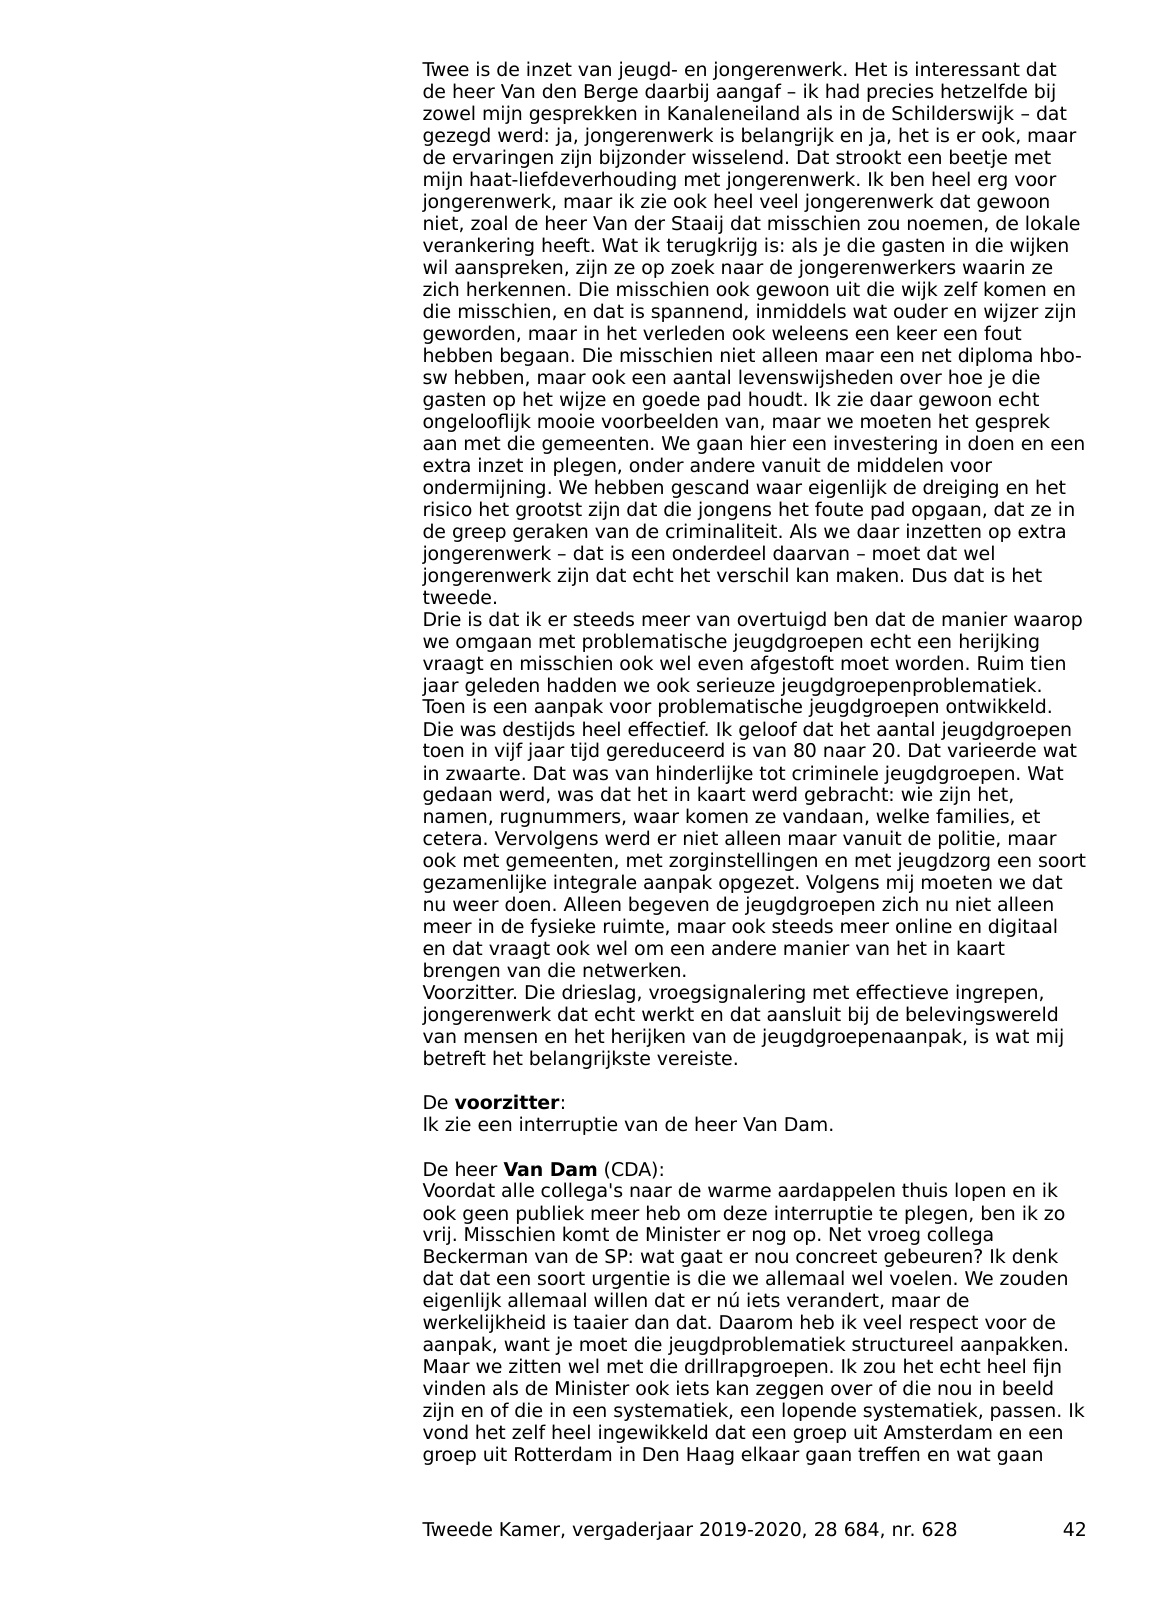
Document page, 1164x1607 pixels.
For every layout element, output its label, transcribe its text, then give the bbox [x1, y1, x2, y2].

text Voordat alle collega's naar de warme aardappelen thuis lopen en ik ook geen publiek meer heb om deze interruptie te plegen, ben ik zo vrij. Misschien komt de Minister er nog op. Net vroeg collega Beckerman van de SP: wat gaat er nou concreet gebeuren? Ik denk dat dat een soort urgentie is die we allemaal wel voelen. We zouden eigenlijk allemaal willen dat er nú iets verandert, maar de werkelijkheid is taaier dan dat. Daarom heb ik veel respect voor de aanpak, want je moet die jeugdproblematiek structureel aanpakken. Maar we zitten wel met die drillrapgroepen. Ik zou het echt heel fijn vinden als de Minister ook iets kan zeggen over of die nou in beeld zijn en of die in een systematiek, een lopende systematiek, passen. Ik vond het zelf heel ingewikkeld dat een groep uit Amsterdam en een groep uit Rotterdam in Den Haag elkaar gaan treffen en wat gaan [422, 1180, 1087, 1466]
text Drie is dat ik er steeds meer van overtuigd ben dat de manier waarop we omgaan met problematische jeugdgroepen echt een herijking vraagt en misschien ook wel even afgestoft moet worden. Ruim tien jaar geleden hadden we ook serieuze jeugdgroepenproblematiek. Toen is een aanpak voor problematische jeugdgroepen ontwikkeld. Die was destijds heel effectief. Ik geloof dat het aantal jeugdgroepen toen in vijf jaar tijd gereduceerd is van 80 naar 20. Dat varieerde wat in zwaarte. Dat was van hinderlijke tot criminele jeugdgroepen. Wat gedaan werd, was dat het in kaart werd gebracht: wie zijn het, namen, rugnummers, waar komen ze vandaan, welke families, et cetera. Vervolgens werd er niet alleen maar vanuit de politie, maar ook met gemeenten, met zorginstellingen en met jeugdzorg een soort gezamenlijke integrale aanpak opgezet. Volgens mij moeten we dat nu weer doen. Alleen begeven de jeugdgroepen zich nu niet alleen meer in de fysieke ruimte, maar ook steeds meer online en digitaal en dat vraagt ook wel om een andere manier van het in kaart brengen van die netwerken. [422, 608, 1087, 982]
text Ik zie een interruptie van de heer Van Dam. [422, 1114, 1087, 1136]
text De heer Van Dam (CDA): [422, 1158, 1087, 1180]
text Twee is de inzet van jeugd- en jongerenwerk. Het is interessant dat de heer Van den Berge daarbij aangaf – ik had precies hetzelfde bij zowel mijn gesprekken in Kanaleneiland als in de Schilderswijk – dat gezegd werd: ja, jongerenwerk is belangrijk en ja, het is er ook, maar de ervaringen zijn bijzonder wisselend. Dat strookt een beetje met mijn haat-liefdeverhouding met jongerenwerk. Ik ben heel erg voor jongerenwerk, maar ik zie ook heel veel jongerenwerk dat gewoon niet, zoal de heer Van der Staaij dat misschien zou noemen, de lokale verankering heeft. Wat ik terugkrijg is: als je die gasten in die wijken wil aanspreken, zijn ze op zoek naar de jongerenwerkers waarin ze zich herkennen. Die misschien ook gewoon uit die wijk zelf komen en die misschien, en dat is spannend, inmiddels wat ouder en wijzer zijn geworden, maar in het verleden ook weleens een keer een fout hebben begaan. Die misschien niet alleen maar een net diploma hbo-sw hebben, maar ook een aantal levenswijsheden over hoe je die gasten op het wijze en goede pad houdt. Ik zie daar gewoon echt ongelooflijk mooie voorbeelden van, maar we moeten het gesprek aan met die gemeenten. We gaan hier een investering in doen en een extra inzet in plegen, onder andere vanuit de middelen voor ondermijning. We hebben gescand waar eigenlijk de dreiging en het risico het grootst zijn dat die jongens het foute pad opgaan, dat ze in de greep geraken van de criminaliteit. Als we daar inzetten op extra jongerenwerk – dat is een onderdeel daarvan – moet dat wel jongerenwerk zijn dat echt het verschil kan maken. Dus dat is het tweede. [422, 59, 1087, 608]
text De voorzitter: [422, 1092, 1087, 1114]
text Voorzitter. Die drieslag, vroegsignalering met effectieve ingrepen, jongerenwerk dat echt werkt en dat aansluit bij de belevingswereld van mensen en het herijken van de jeugdgroepenaanpak, is wat mij betreft het belangrijkste vereiste. [422, 982, 1087, 1070]
